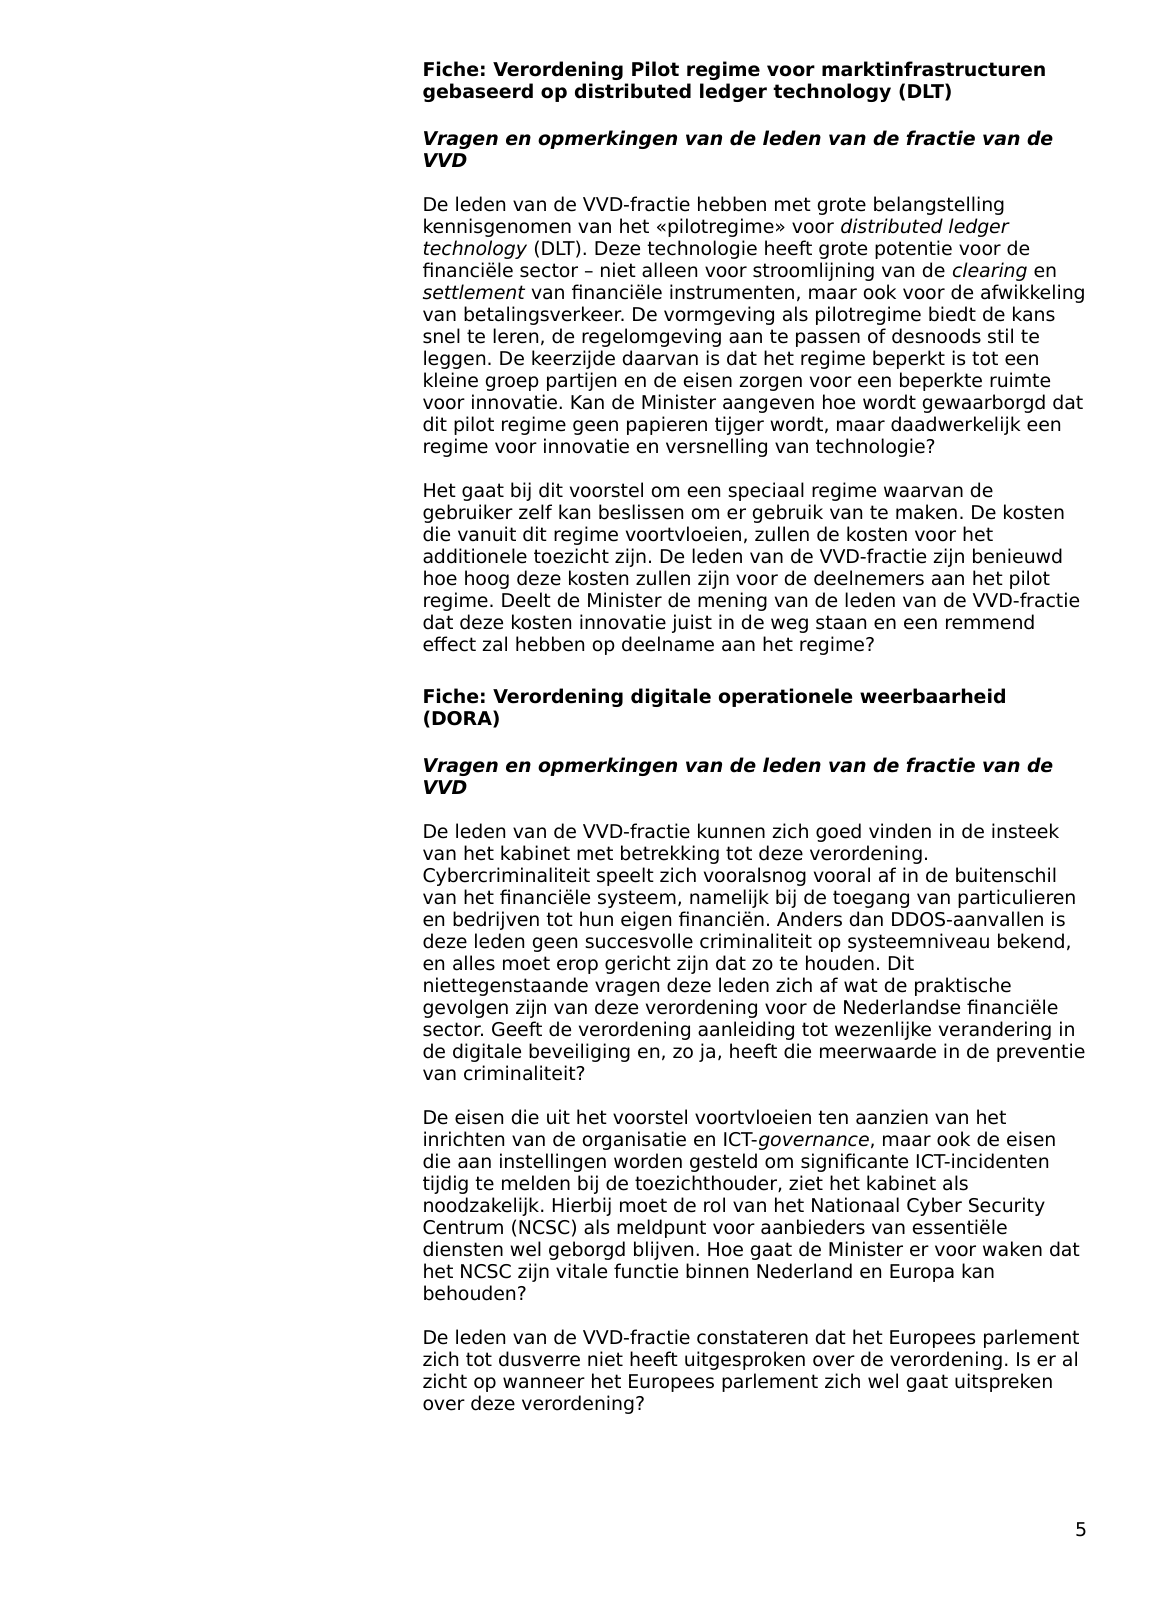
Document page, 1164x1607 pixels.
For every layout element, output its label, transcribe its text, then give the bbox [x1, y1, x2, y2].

subtitle Fiche: Verordening digitale operationele weerbaarheid (DORA) [422, 686, 1087, 730]
text De leden van de VVD-fractie kunnen zich goed vinden in de insteek van het kabinet met betrekking tot deze verordening. Cybercriminaliteit speelt zich vooralsnog vooral af in de buitenschil van het financiële systeem, namelijk bij de toegang van particulieren en bedrijven tot hun eigen financiën. Anders dan DDOS-aanvallen is deze leden geen succesvolle criminaliteit op systeemniveau bekend, en alles moet erop gericht zijn dat zo te houden. Dit niettegenstaande vragen deze leden zich af wat de praktische gevolgen zijn van deze verordening voor de Nederlandse financiële sector. Geeft de verordening aanleiding tot wezenlijke verandering in de digitale beveiliging en, zo ja, heeft die meerwaarde in de preventie van criminaliteit? [422, 821, 1087, 1085]
subtitle Vragen en opmerkingen van de leden van de fractie van de VVD [422, 755, 1087, 799]
subtitle Vragen en opmerkingen van de leden van de fractie van de VVD [422, 128, 1087, 172]
text De eisen die uit het voorstel voortvloeien ten aanzien van het inrichten van de organisatie en ICT-governance, maar ook de eisen die aan instellingen worden gesteld om significante ICT-incidenten tijdig te melden bij de toezichthouder, ziet het kabinet als noodzakelijk. Hierbij moet de rol van het Nationaal Cyber Security Centrum (NCSC) als meldpunt voor aanbieders van essentiële diensten wel geborgd blijven. Hoe gaat de Minister er voor waken dat het NCSC zijn vitale functie binnen Nederland en Europa kan behouden? [422, 1107, 1087, 1305]
text Het gaat bij dit voorstel om een speciaal regime waarvan de gebruiker zelf kan beslissen om er gebruik van te maken. De kosten die vanuit dit regime voortvloeien, zullen de kosten voor het additionele toezicht zijn. De leden van de VVD-fractie zijn benieuwd hoe hoog deze kosten zullen zijn voor de deelnemers aan het pilot regime. Deelt de Minister de mening van de leden van de VVD-fractie dat deze kosten innovatie juist in de weg staan en een remmend effect zal hebben op deelname aan het regime? [422, 480, 1087, 656]
subtitle Fiche: Verordening Pilot regime voor marktinfrastructuren gebaseerd op distributed ledger technology (DLT) [422, 59, 1087, 103]
text De leden van de VVD-fractie hebben met grote belangstelling kennisgenomen van het «pilotregime» voor distributed ledger technology (DLT). Deze technologie heeft grote potentie voor de financiële sector – niet alleen voor stroomlijning van de clearing en settlement van financiële instrumenten, maar ook voor de afwikkeling van betalingsverkeer. De vormgeving als pilotregime biedt de kans snel te leren, de regelomgeving aan te passen of desnoods stil te leggen. De keerzijde daarvan is dat het regime beperkt is tot een kleine groep partijen en de eisen zorgen voor een beperkte ruimte voor innovatie. Kan de Minister aangeven hoe wordt gewaarborgd dat dit pilot regime geen papieren tijger wordt, maar daadwerkelijk een regime voor innovatie en versnelling van technologie? [422, 194, 1087, 458]
text De leden van de VVD-fractie constateren dat het Europees parlement zich tot dusverre niet heeft uitgesproken over de verordening. Is er al zicht op wanneer het Europees parlement zich wel gaat uitspreken over deze verordening? [422, 1327, 1087, 1415]
